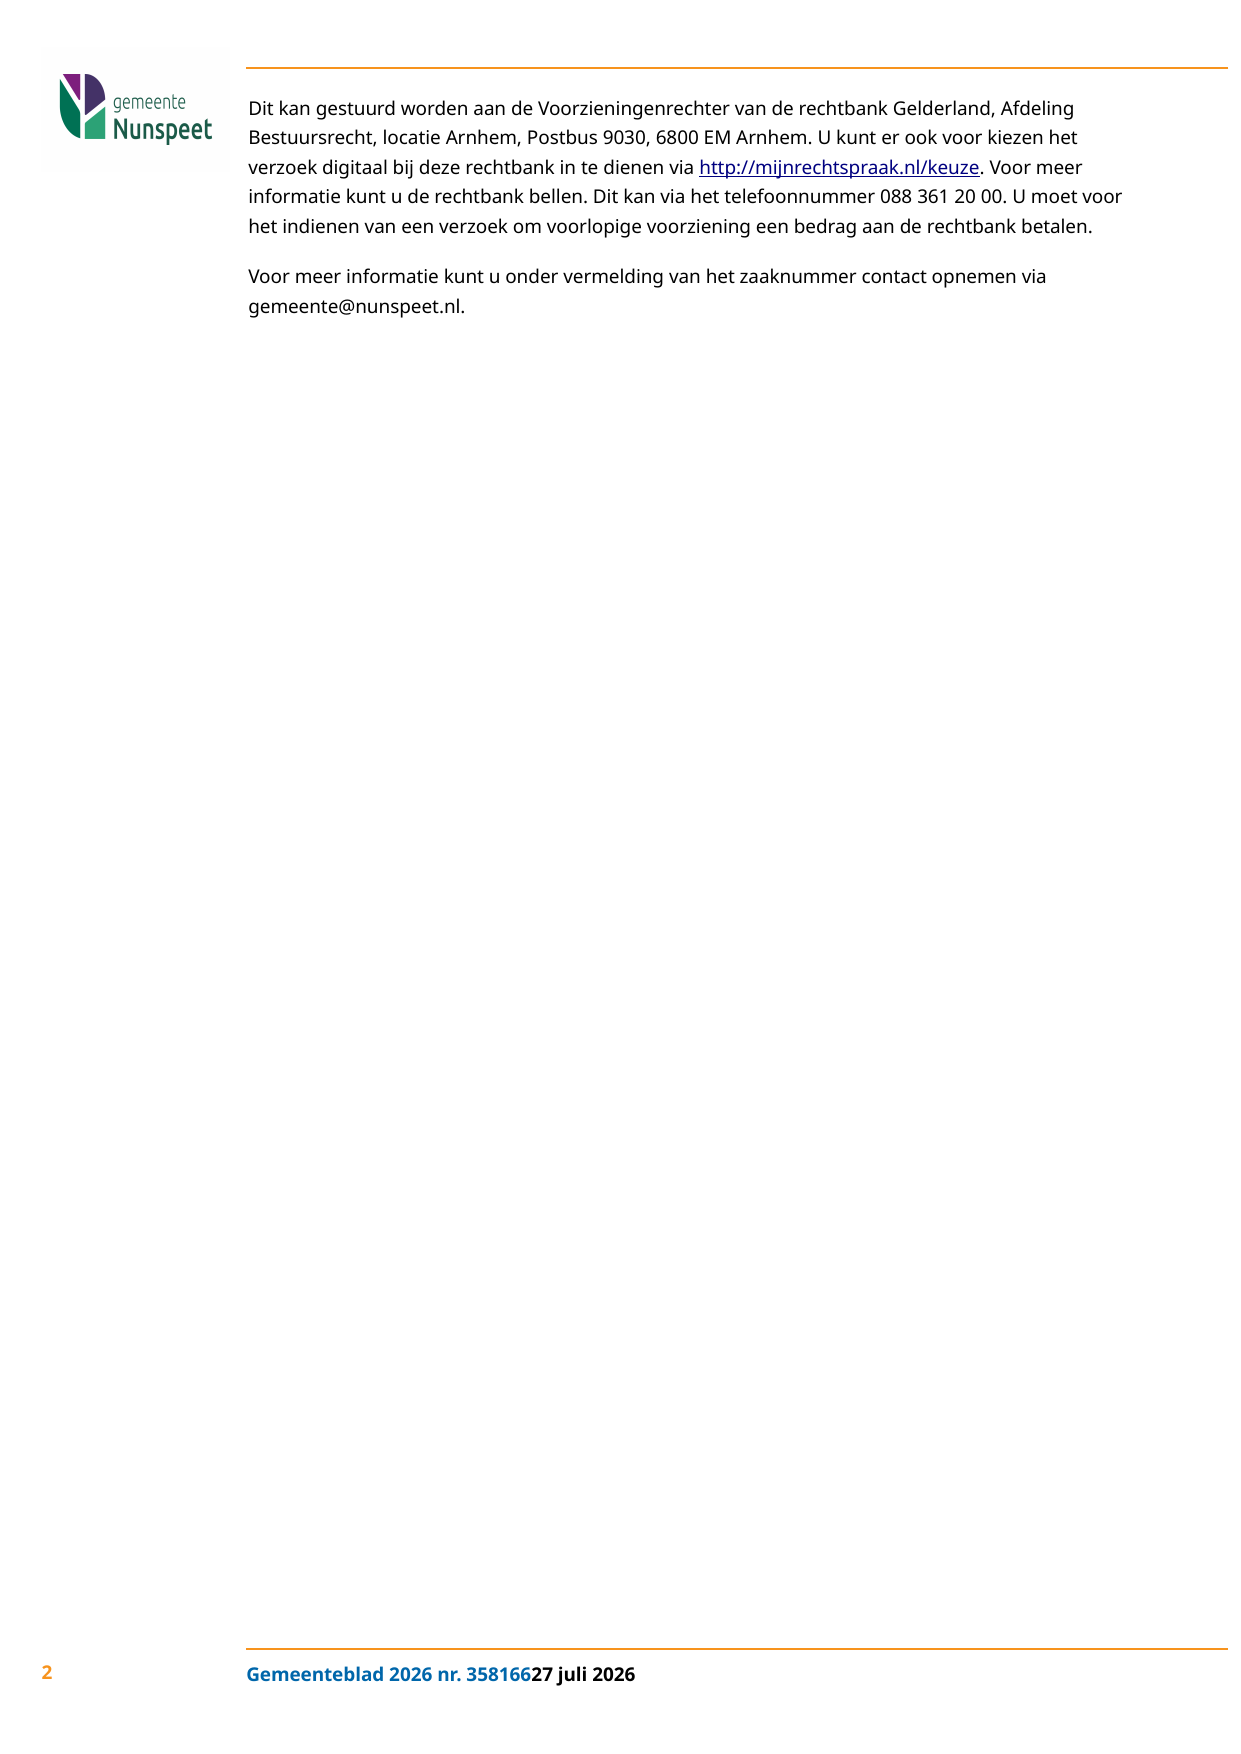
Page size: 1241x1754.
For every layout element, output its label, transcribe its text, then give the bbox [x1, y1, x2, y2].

picture [41, 47, 231, 172]
text Dit kan gestuurd worden aan de Voorzieningenrechter van de rechtbank Gelderland, Afdeling Bestuursrecht, locatie Arnhem, Postbus 9030, 6800 EM Arnhem. U kunt er ook voor kiezen het verzoek digitaal bij deze rechtbank in te dienen via http://mijnrechtspraak.nl/keuze. Voor meer informatie kunt u de rechtbank bellen. Dit kan via het telefoonnummer 088 361 20 00. U moet voor het indienen van een verzoek om voorlopige voorziening een bedrag aan de rechtbank betalen. [248, 95, 1152, 239]
text Voor meer informatie kunt u onder vermelding van het zaaknummer contact opnemen via gemeente@nunspeet.nl. [248, 263, 1152, 319]
